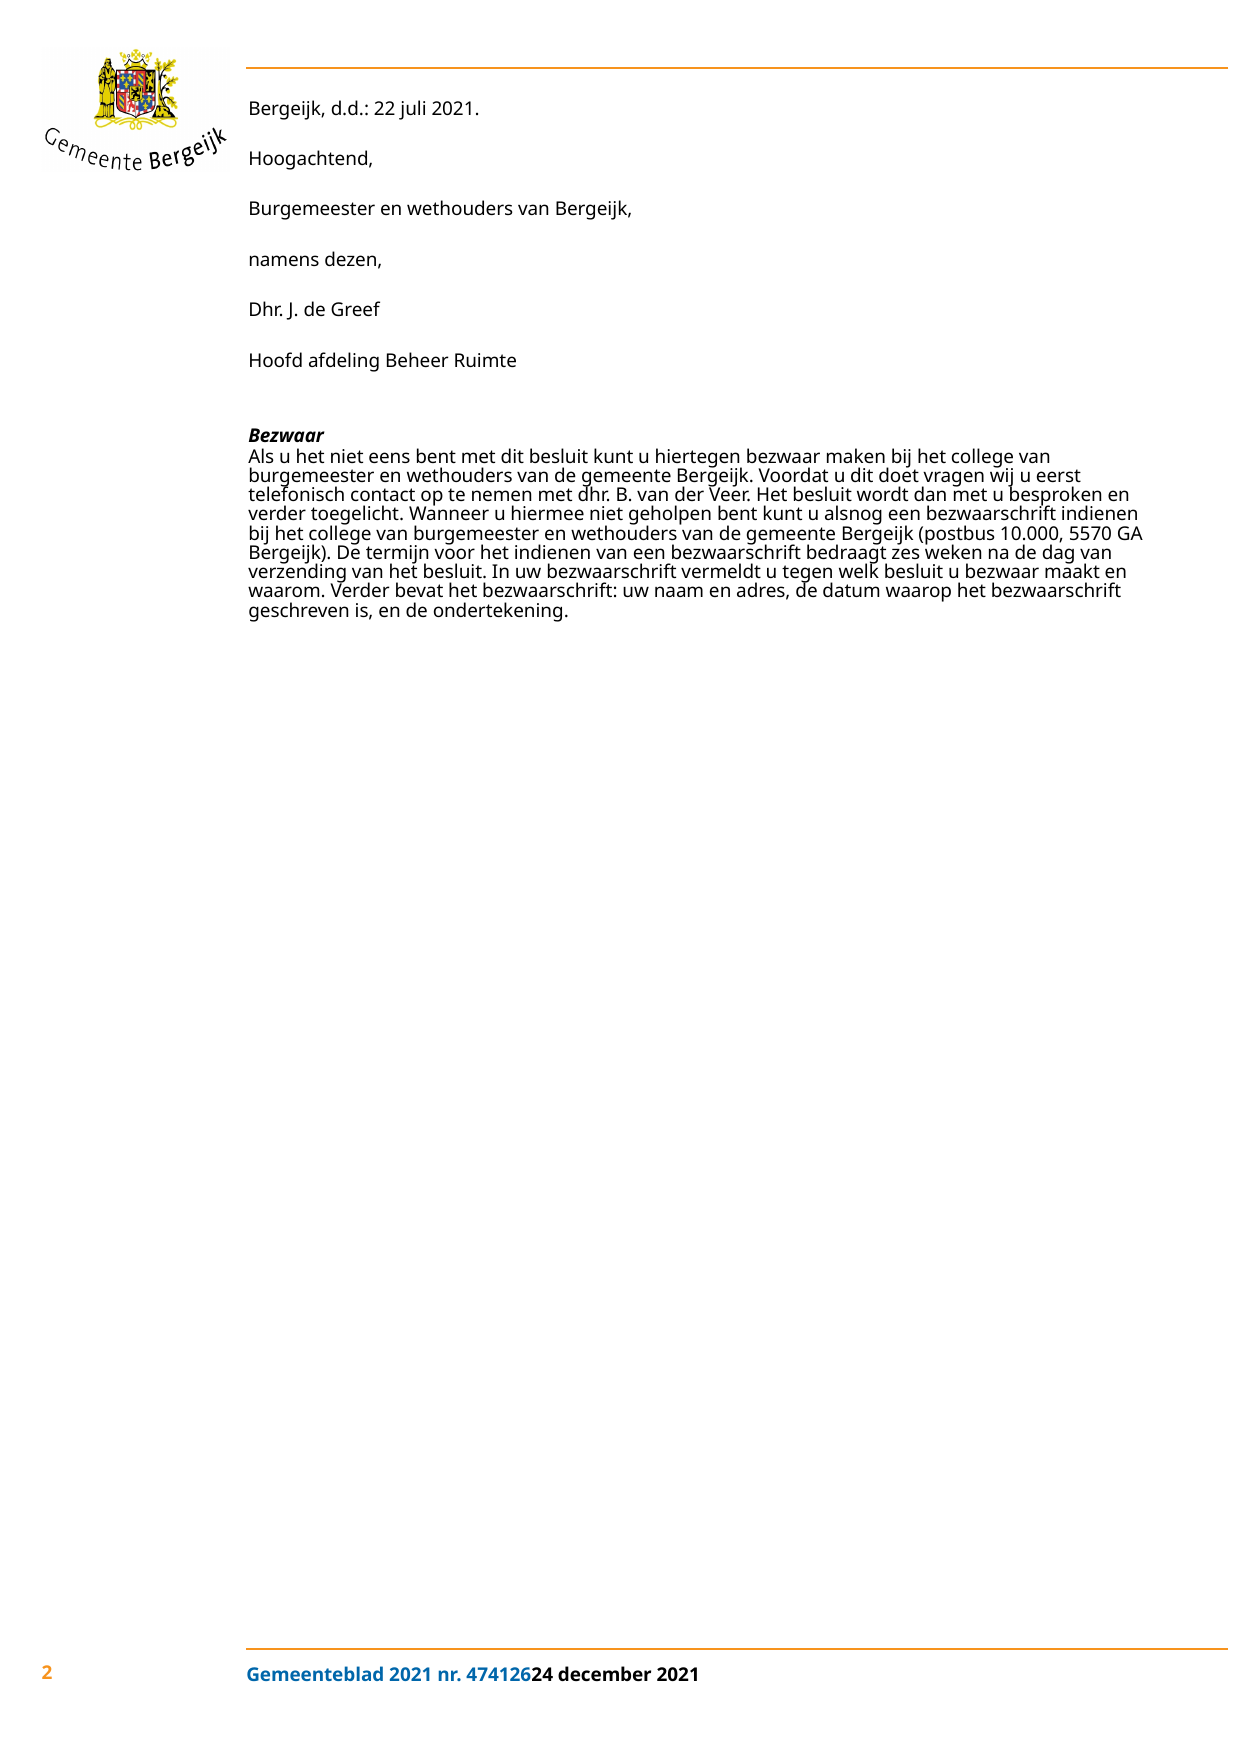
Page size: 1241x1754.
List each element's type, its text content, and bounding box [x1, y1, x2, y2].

text Hoofd afdeling Beheer Ruimte [248, 347, 1152, 373]
text Bezwaar [248, 422, 1152, 448]
text Burgemeester en wethouders van Bergeijk, [248, 196, 1152, 221]
text Als u het niet eens bent met dit besluit kunt u hiertegen bezwaar maken bij het college van burgemeester en wethouders van de gemeente Bergeijk. Voordat u dit doet vragen wij u eerst telefonisch contact op te nemen met dhr. B. van der Veer. Het besluit wordt dan met u besproken en verder toegelicht. Wanneer u hiermee niet geholpen bent kunt u alsnog een bezwaarschrift indienen bij het college van burgemeester en wethouders van de gemeente Bergeijk (postbus 10.000, 5570 GA Bergeijk). De termijn voor het indienen van een bezwaarschrift bedraagt zes weken na de dag van verzending van het besluit. In uw bezwaarschrift vermeldt u tegen welk besluit u bezwaar maakt en waarom. Verder bevat het bezwaarschrift: uw naam en adres, de datum waarop het bezwaarschrift geschreven is, en de ondertekening. [248, 448, 1152, 621]
picture [41, 47, 231, 172]
text Dhr. J. de Greef [248, 296, 1152, 322]
text Bergeijk, d.d.: 22 juli 2021. [248, 95, 1152, 121]
text Hoogachtend, [248, 145, 1152, 171]
text namens dezen, [248, 246, 1152, 272]
